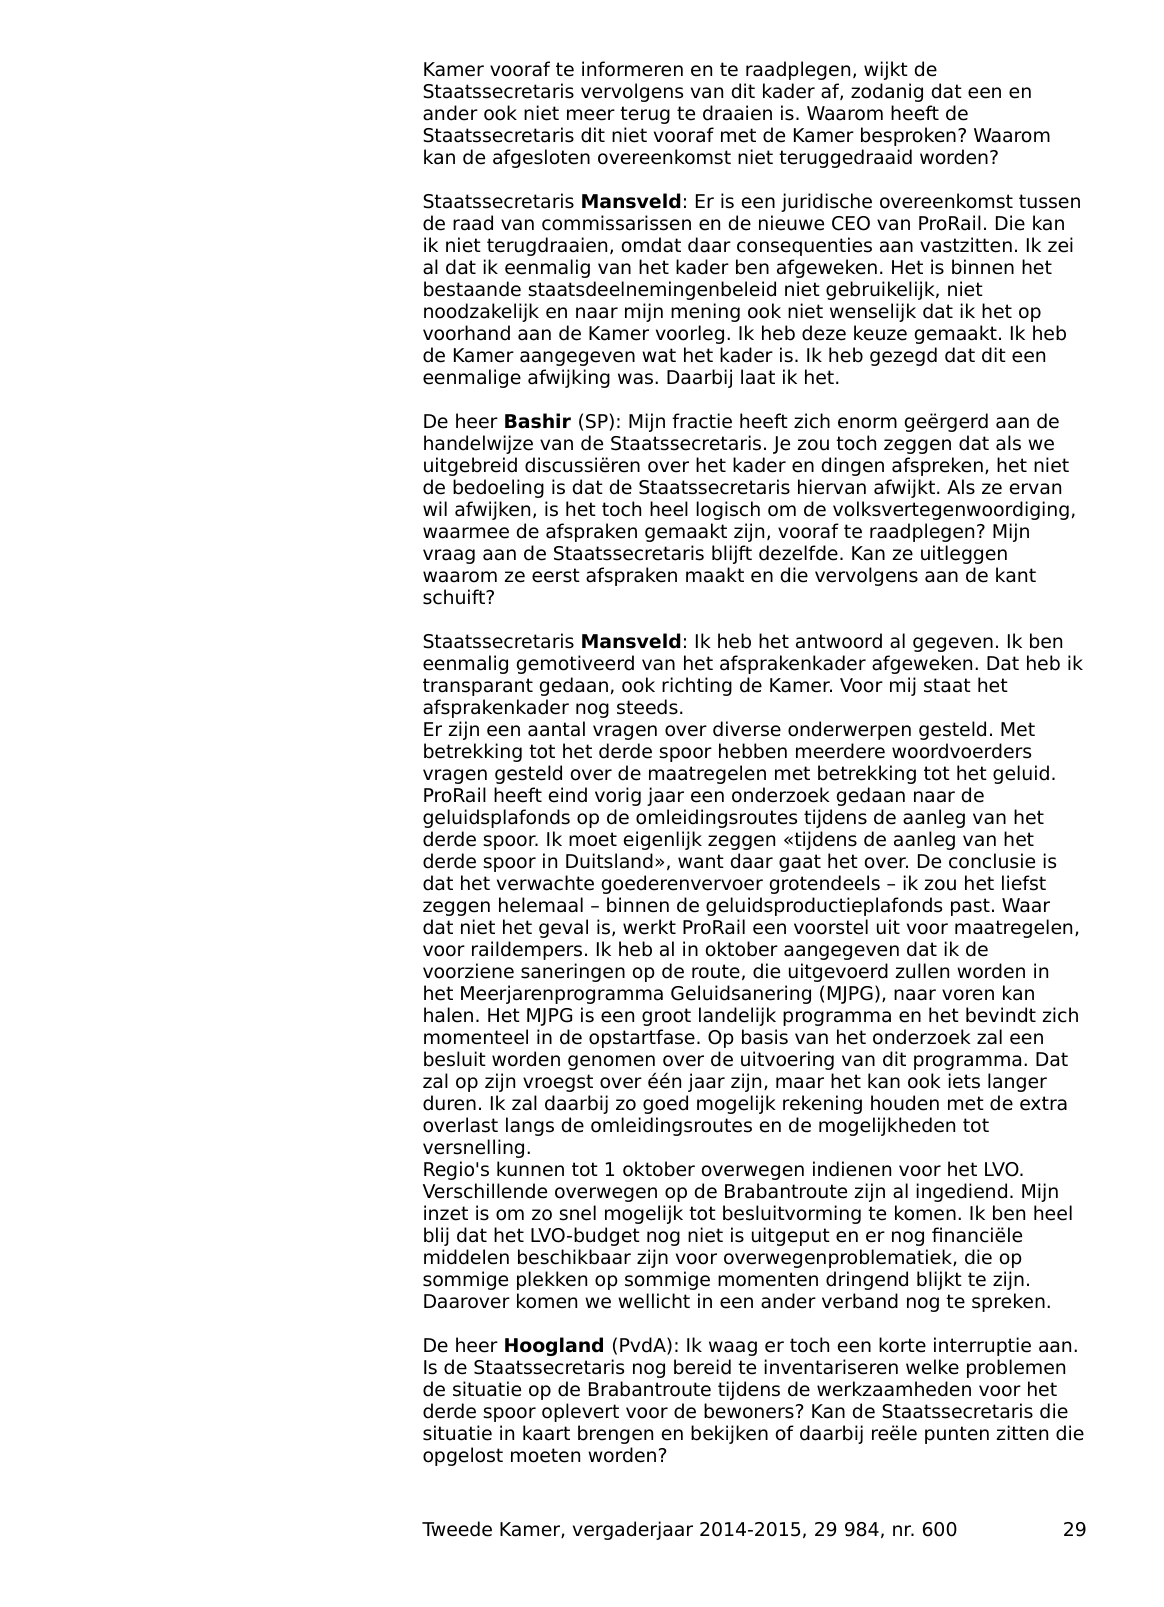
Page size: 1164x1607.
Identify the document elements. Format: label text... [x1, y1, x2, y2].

text Er zijn een aantal vragen over diverse onderwerpen gesteld. Met betrekking tot het derde spoor hebben meerdere woordvoerders vragen gesteld over de maatregelen met betrekking tot het geluid. ProRail heeft eind vorig jaar een onderzoek gedaan naar de geluidsplafonds op de omleidingsroutes tijdens de aanleg van het derde spoor. Ik moet eigenlijk zeggen «tijdens de aanleg van het derde spoor in Duitsland», want daar gaat het over. De conclusie is dat het verwachte goederenvervoer grotendeels – ik zou het liefst zeggen helemaal – binnen de geluidsproductieplafonds past. Waar dat niet het geval is, werkt ProRail een voorstel uit voor maatregelen, voor raildempers. Ik heb al in oktober aangegeven dat ik de voorziene saneringen op de route, die uitgevoerd zullen worden in het Meerjarenprogramma Geluidsanering (MJPG), naar voren kan halen. Het MJPG is een groot landelijk programma en het bevindt zich momenteel in de opstartfase. Op basis van het onderzoek zal een besluit worden genomen over de uitvoering van dit programma. Dat zal op zijn vroegst over één jaar zijn, maar het kan ook iets langer duren. Ik zal daarbij zo goed mogelijk rekening houden met de extra overlast langs de omleidingsroutes en de mogelijkheden tot versnelling. [422, 719, 1087, 1159]
text De heer Bashir (SP): Mijn fractie heeft zich enorm geërgerd aan de handelwijze van de Staatssecretaris. Je zou toch zeggen dat als we uitgebreid discussiëren over het kader en dingen afspreken, het niet de bedoeling is dat de Staatssecretaris hiervan afwijkt. Als ze ervan wil afwijken, is het toch heel logisch om de volksvertegenwoordiging, waarmee de afspraken gemaakt zijn, vooraf te raadplegen? Mijn vraag aan de Staatssecretaris blijft dezelfde. Kan ze uitleggen waarom ze eerst afspraken maakt en die vervolgens aan de kant schuift? [422, 411, 1087, 609]
text De heer Hoogland (PvdA): Ik waag er toch een korte interruptie aan. Is de Staatssecretaris nog bereid te inventariseren welke problemen de situatie op de Brabantroute tijdens de werkzaamheden voor het derde spoor oplevert voor de bewoners? Kan de Staatssecretaris die situatie in kaart brengen en bekijken of daarbij reële punten zitten die opgelost moeten worden? [422, 1335, 1087, 1467]
text Regio's kunnen tot 1 oktober overwegen indienen voor het LVO. Verschillende overwegen op de Brabantroute zijn al ingediend. Mijn inzet is om zo snel mogelijk tot besluitvorming te komen. Ik ben heel blij dat het LVO-budget nog niet is uitgeput en er nog financiële middelen beschikbaar zijn voor overwegenproblematiek, die op sommige plekken op sommige momenten dringend blijkt te zijn. Daarover komen we wellicht in een ander verband nog te spreken. [422, 1159, 1087, 1312]
text Staatssecretaris Mansveld: Ik heb het antwoord al gegeven. Ik ben eenmalig gemotiveerd van het afsprakenkader afgeweken. Dat heb ik transparant gedaan, ook richting de Kamer. Voor mij staat het afsprakenkader nog steeds. [422, 631, 1087, 719]
text Kamer vooraf te informeren en te raadplegen, wijkt de Staatssecretaris vervolgens van dit kader af, zodanig dat een en ander ook niet meer terug te draaien is. Waarom heeft de Staatssecretaris dit niet vooraf met de Kamer besproken? Waarom kan de afgesloten overeenkomst niet teruggedraaid worden? [422, 59, 1087, 169]
text Staatssecretaris Mansveld: Er is een juridische overeenkomst tussen de raad van commissarissen en de nieuwe CEO van ProRail. Die kan ik niet terugdraaien, omdat daar consequenties aan vastzitten. Ik zei al dat ik eenmalig van het kader ben afgeweken. Het is binnen het bestaande staatsdeelnemingenbeleid niet gebruikelijk, niet noodzakelijk en naar mijn mening ook niet wenselijk dat ik het op voorhand aan de Kamer voorleg. Ik heb deze keuze gemaakt. Ik heb de Kamer aangegeven wat het kader is. Ik heb gezegd dat dit een eenmalige afwijking was. Daarbij laat ik het. [422, 191, 1087, 389]
